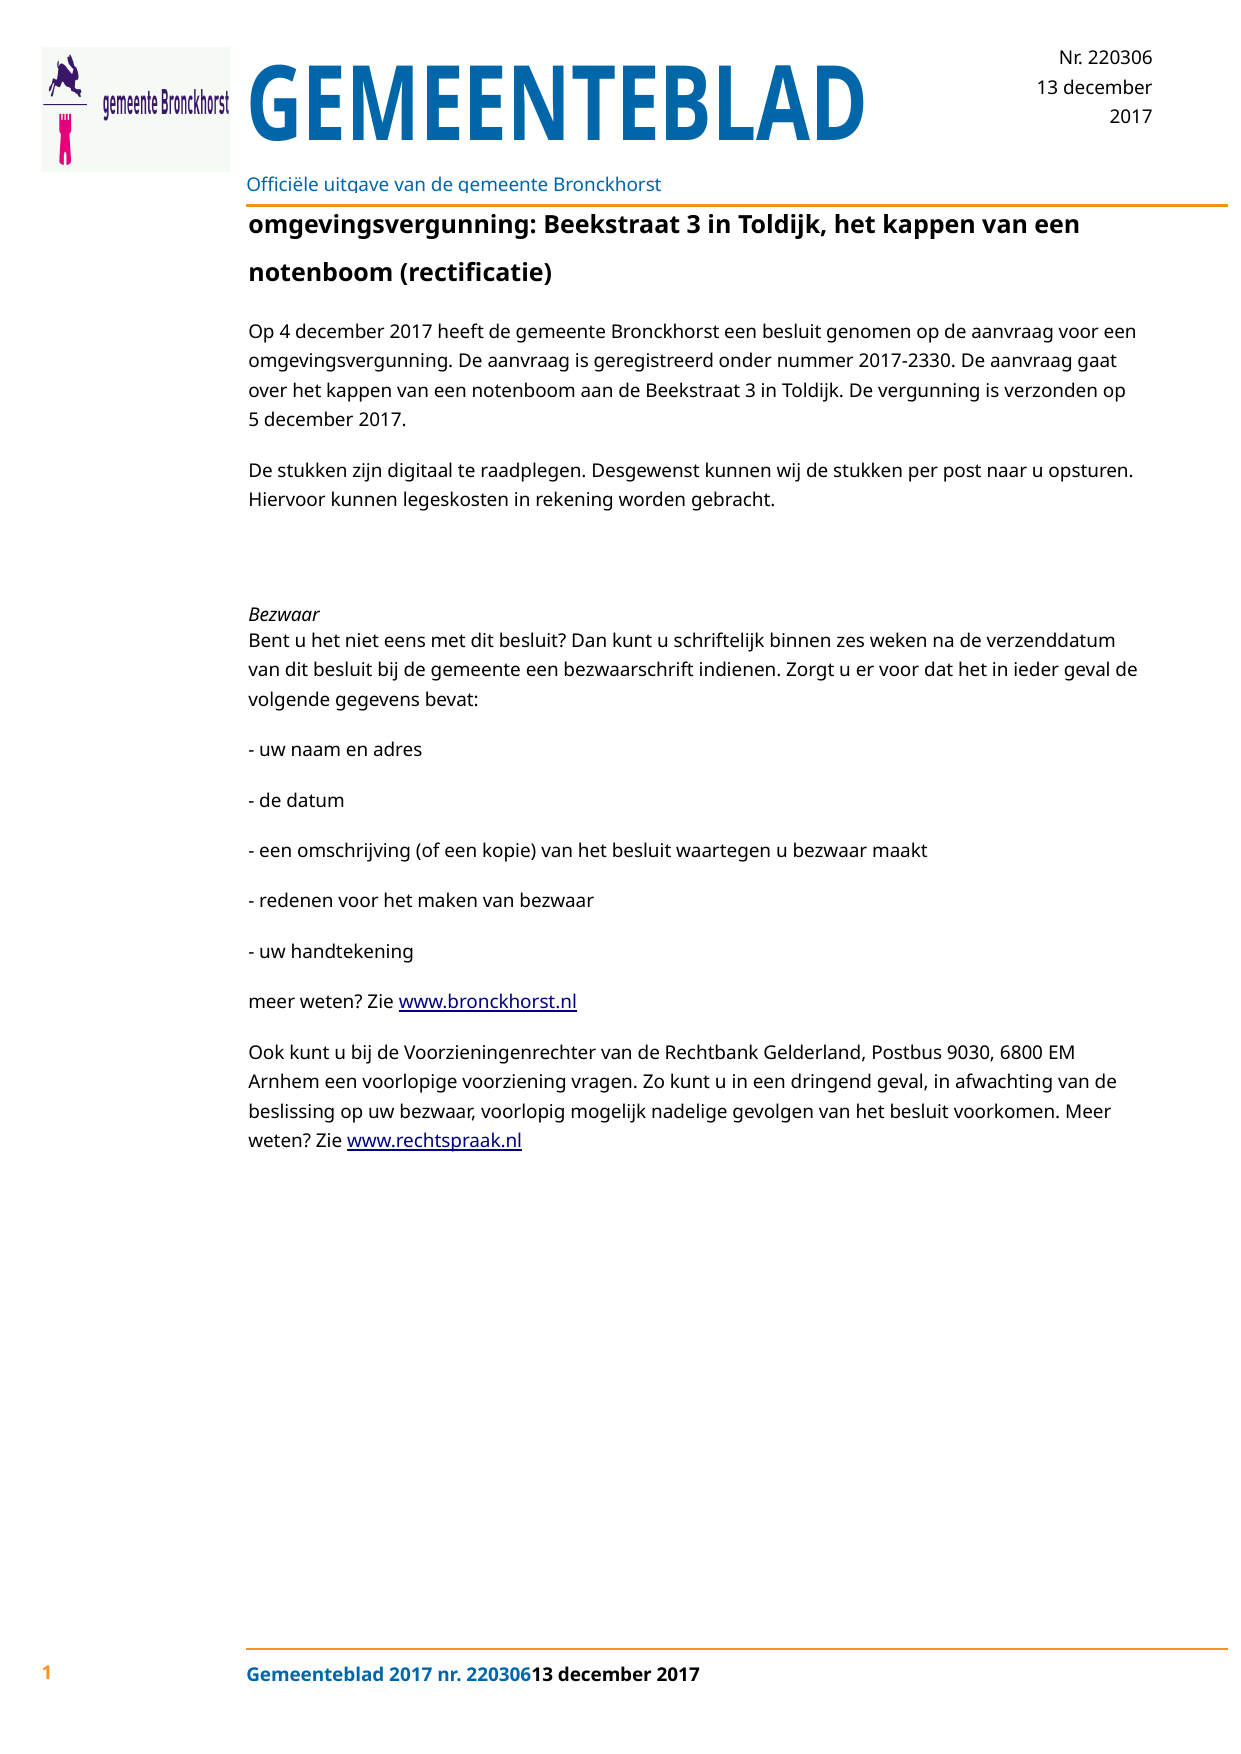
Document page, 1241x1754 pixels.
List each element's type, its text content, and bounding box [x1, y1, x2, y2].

text - een omschrijving (of een kopie) van het besluit waartegen u bezwaar maakt [248, 837, 1152, 863]
text Bezwaar [248, 601, 1152, 627]
text - redenen voor het maken van bezwaar [248, 888, 1152, 913]
text Op 4 december 2017 heeft de gemeente Bronckhorst een besluit genomen op de aanvraag voor een omgevingsvergunning. De aanvraag is geregistreerd onder nummer 2017-2330. De aanvraag gaat over het kappen van een notenboom aan de Beekstraat 3 in Toldijk. De vergunning is verzonden op 5 december 2017. [248, 318, 1152, 432]
text - uw naam en adres [248, 736, 1152, 762]
text Bent u het niet eens met dit besluit? Dan kunt u schriftelijk binnen zes weken na de verzenddatum van dit besluit bij de gemeente een bezwaarschrift indienen. Zorgt u er voor dat het in ieder geval de volgende gegevens bevat: [248, 627, 1152, 712]
picture [41, 47, 231, 172]
text - de datum [248, 787, 1152, 812]
text - uw handtekening [248, 938, 1152, 964]
text Ook kunt u bij de Voorzieningenrechter van de Rechtbank Gelderland, Postbus 9030, 6800 EM Arnhem een voorlopige voorziening vragen. Zo kunt u in een dringend geval, in afwachting van de beslissing op uw bezwaar, voorlopig mogelijk nadelige gevolgen van het besluit voorkomen. Meer weten? Zie www.rechtspraak.nl [248, 1039, 1152, 1153]
text De stukken zijn digitaal te raadplegen. Desgewenst kunnen wij de stukken per post naar u opsturen. Hiervoor kunnen legeskosten in rekening worden gebracht. [248, 457, 1152, 512]
text omgevingsvergunning: Beekstraat 3 in Toldijk, het kappen van een notenboom (rectificatie) [248, 207, 1152, 288]
text meer weten? Zie www.bronckhorst.nl [248, 988, 1152, 1014]
